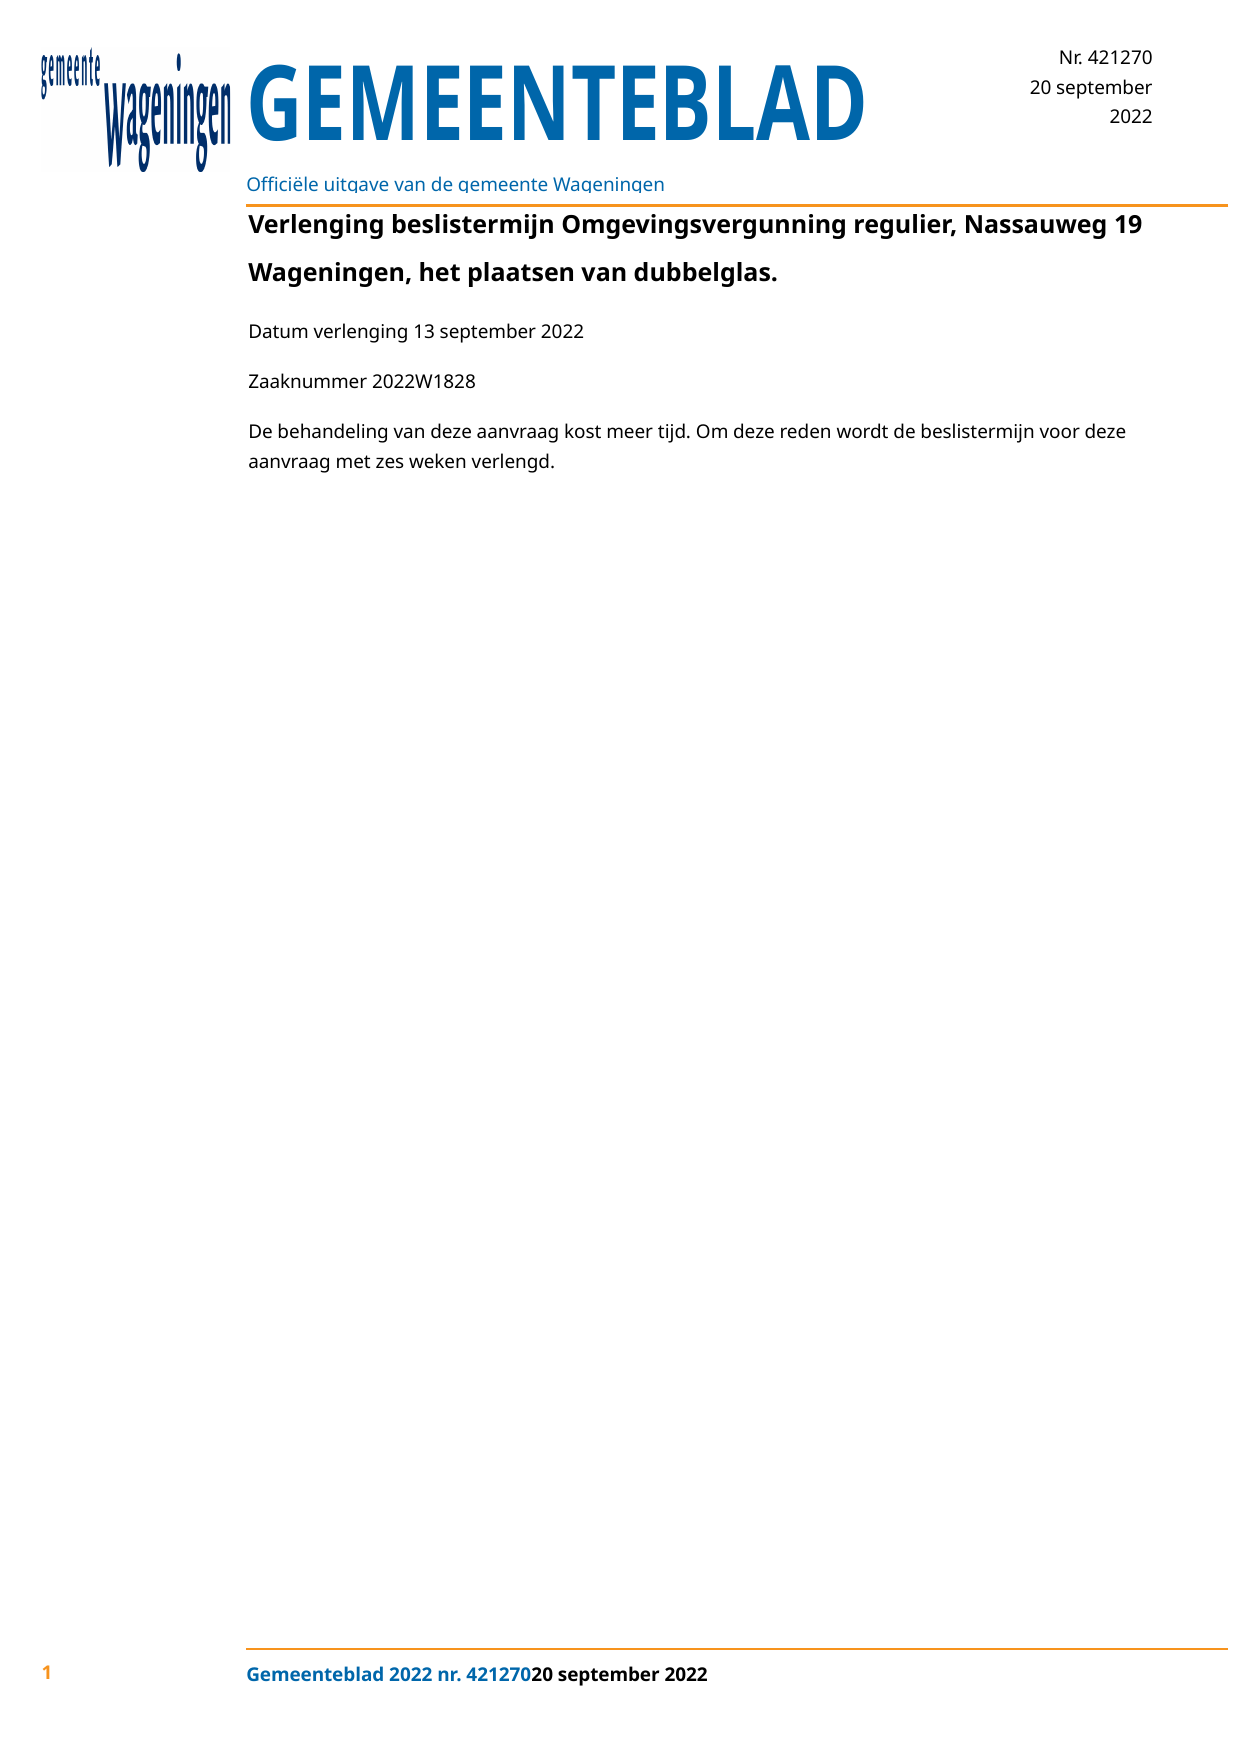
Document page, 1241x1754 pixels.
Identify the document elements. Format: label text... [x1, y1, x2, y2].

text De behandeling van deze aanvraag kost meer tijd. Om deze reden wordt de beslistermijn voor deze aanvraag met zes weken verlengd. [248, 419, 1152, 474]
text Verlenging beslistermijn Omgevingsvergunning regulier, Nassauweg 19 Wageningen, het plaatsen van dubbelglas. [248, 207, 1152, 288]
picture [41, 47, 231, 172]
text Datum verlenging 13 september 2022 [248, 318, 1152, 344]
text Zaaknummer 2022W1828 [248, 368, 1152, 394]
